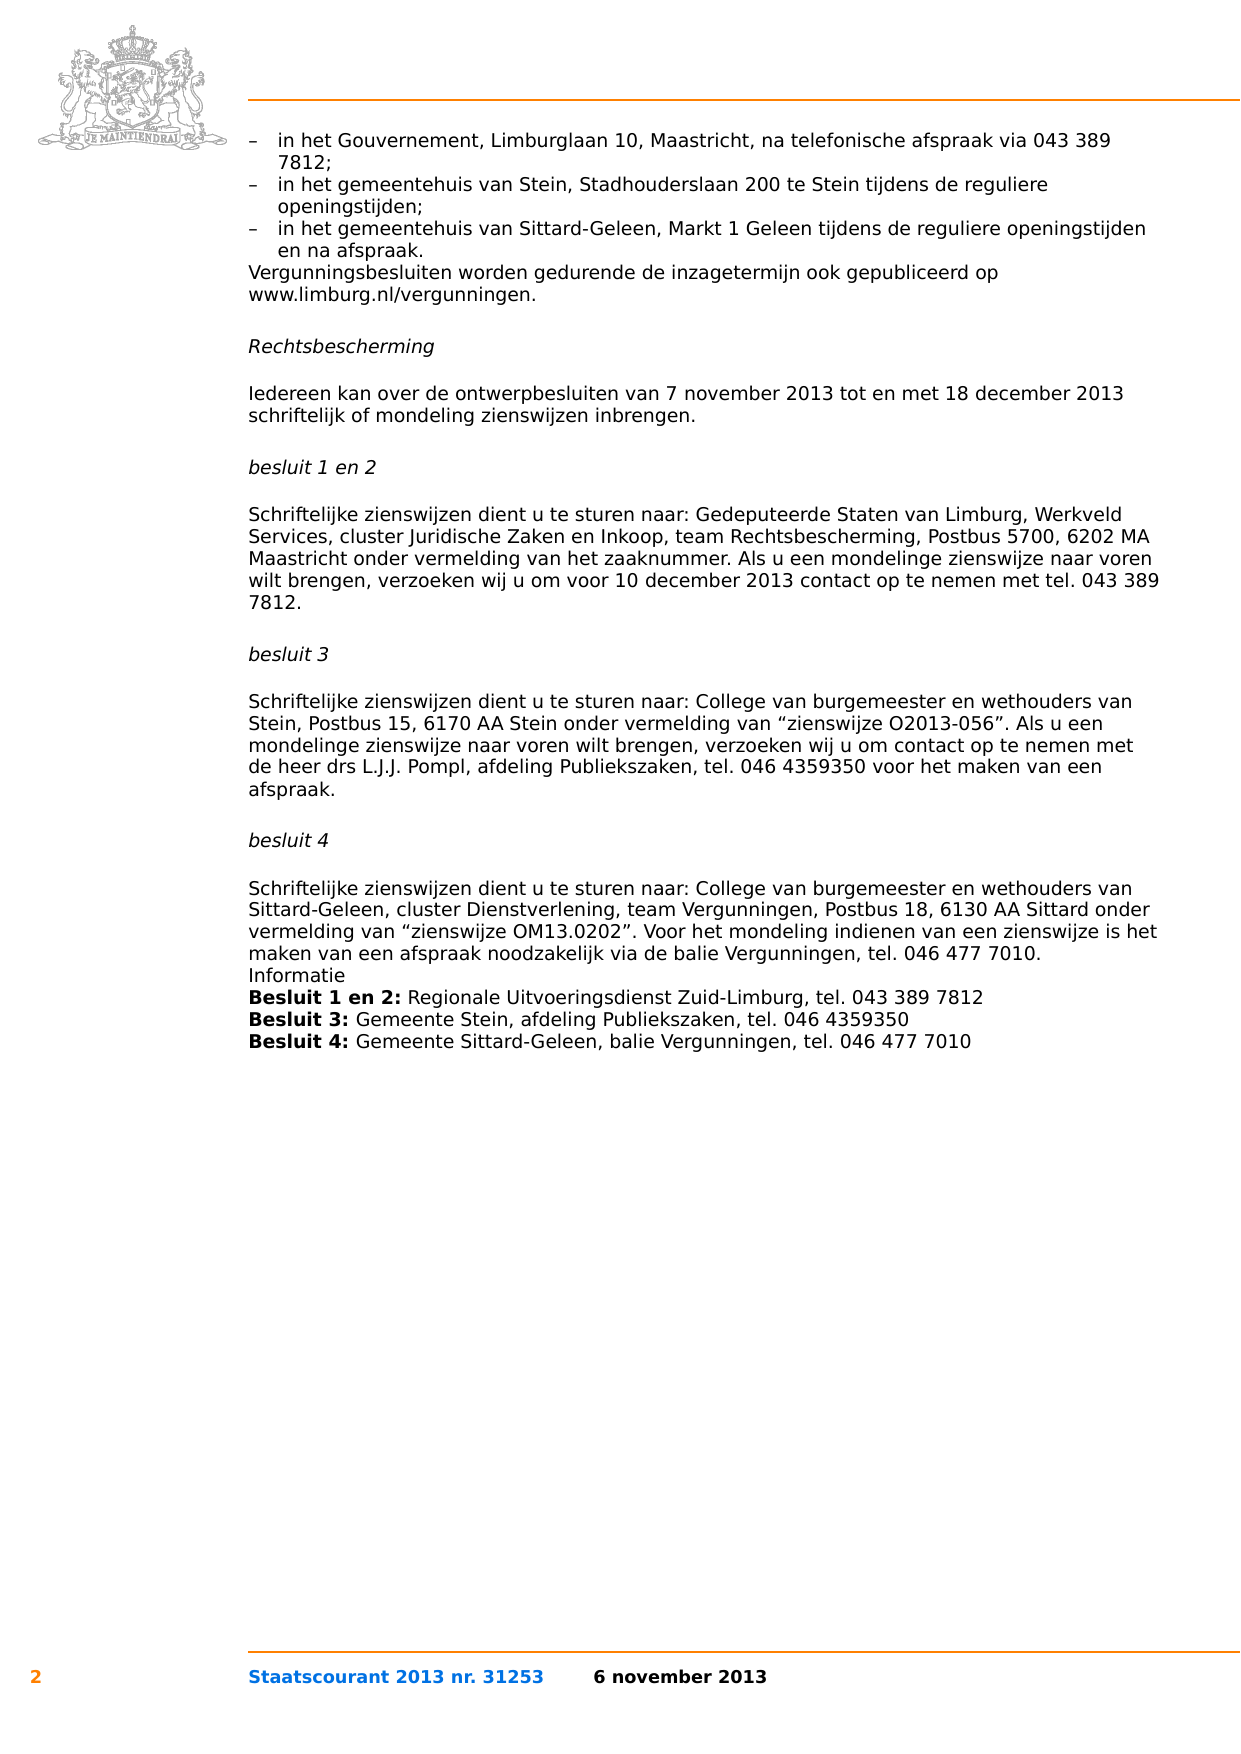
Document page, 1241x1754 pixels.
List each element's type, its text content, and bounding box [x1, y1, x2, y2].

text – in het Gouvernement, Limburglaan 10, Maastricht, na telefonische afspraak via 043 389 7812; [248, 130, 1163, 174]
subtitle besluit 3 [248, 643, 1163, 666]
text Besluit 3: Gemeente Stein, afdeling Publiekszaken, tel. 046 4359350 [248, 1009, 1163, 1031]
text Besluit 1 en 2: Regionale Uitvoeringsdienst Zuid-Limburg, tel. 043 389 7812 [248, 987, 1163, 1009]
text – in het gemeentehuis van Sittard-Geleen, Markt 1 Geleen tijdens de reguliere openingstijden en na afspraak. [248, 218, 1163, 262]
text Schriftelijke zienswijzen dient u te sturen naar: Gedeputeerde Staten van Limburg, Werkveld Services, cluster Juridische Zaken en Inkoop, team Rechtsbescherming, Postbus 5700, 6202 MA Maastricht onder vermelding van het zaaknummer. Als u een mondelinge zienswijze naar voren wilt brengen, verzoeken wij u om voor 10 december 2013 contact op te nemen met tel. 043 389 7812. [248, 504, 1163, 613]
text Informatie [248, 965, 1163, 987]
text Schriftelijke zienswijzen dient u te sturen naar: College van burgemeester en wethouders van Stein, Postbus 15, 6170 AA Stein onder vermelding van “zienswijze O2013-056”. Als u een mondelinge zienswijze naar voren wilt brengen, verzoeken wij u om contact op te nemen met de heer drs L.J.J. Pompl, afdeling Publiekszaken, tel. 046 4359350 voor het maken van een afspraak. [248, 691, 1163, 800]
subtitle besluit 1 en 2 [248, 457, 1163, 479]
subtitle Rechtsbescherming [248, 336, 1163, 358]
text Schriftelijke zienswijzen dient u te sturen naar: College van burgemeester en wethouders van Sittard‑Geleen, cluster Dienstverlening, team Vergunningen, Postbus 18, 6130 AA Sittard onder vermelding van “zienswijze OM13.0202”. Voor het mondeling indienen van een zienswijze is het maken van een afspraak noodzakelijk via de balie Vergunningen, tel. 046 477 7010. [248, 877, 1163, 965]
text – in het gemeentehuis van Stein, Stadhouderslaan 200 te Stein tijdens de reguliere openingstijden; [248, 174, 1163, 218]
subtitle besluit 4 [248, 830, 1163, 852]
text Besluit 4: Gemeente Sittard-Geleen, balie Vergunningen, tel. 046 477 7010 [248, 1031, 1163, 1053]
picture [38, 25, 227, 150]
text Vergunningsbesluiten worden gedurende de inzagetermijn ook gepubliceerd op www.limburg.nl/vergunningen. [248, 262, 1163, 306]
text Iedereen kan over de ontwerpbesluiten van 7 november 2013 tot en met 18 december 2013 schriftelijk of mondeling zienswijzen inbrengen. [248, 383, 1163, 427]
